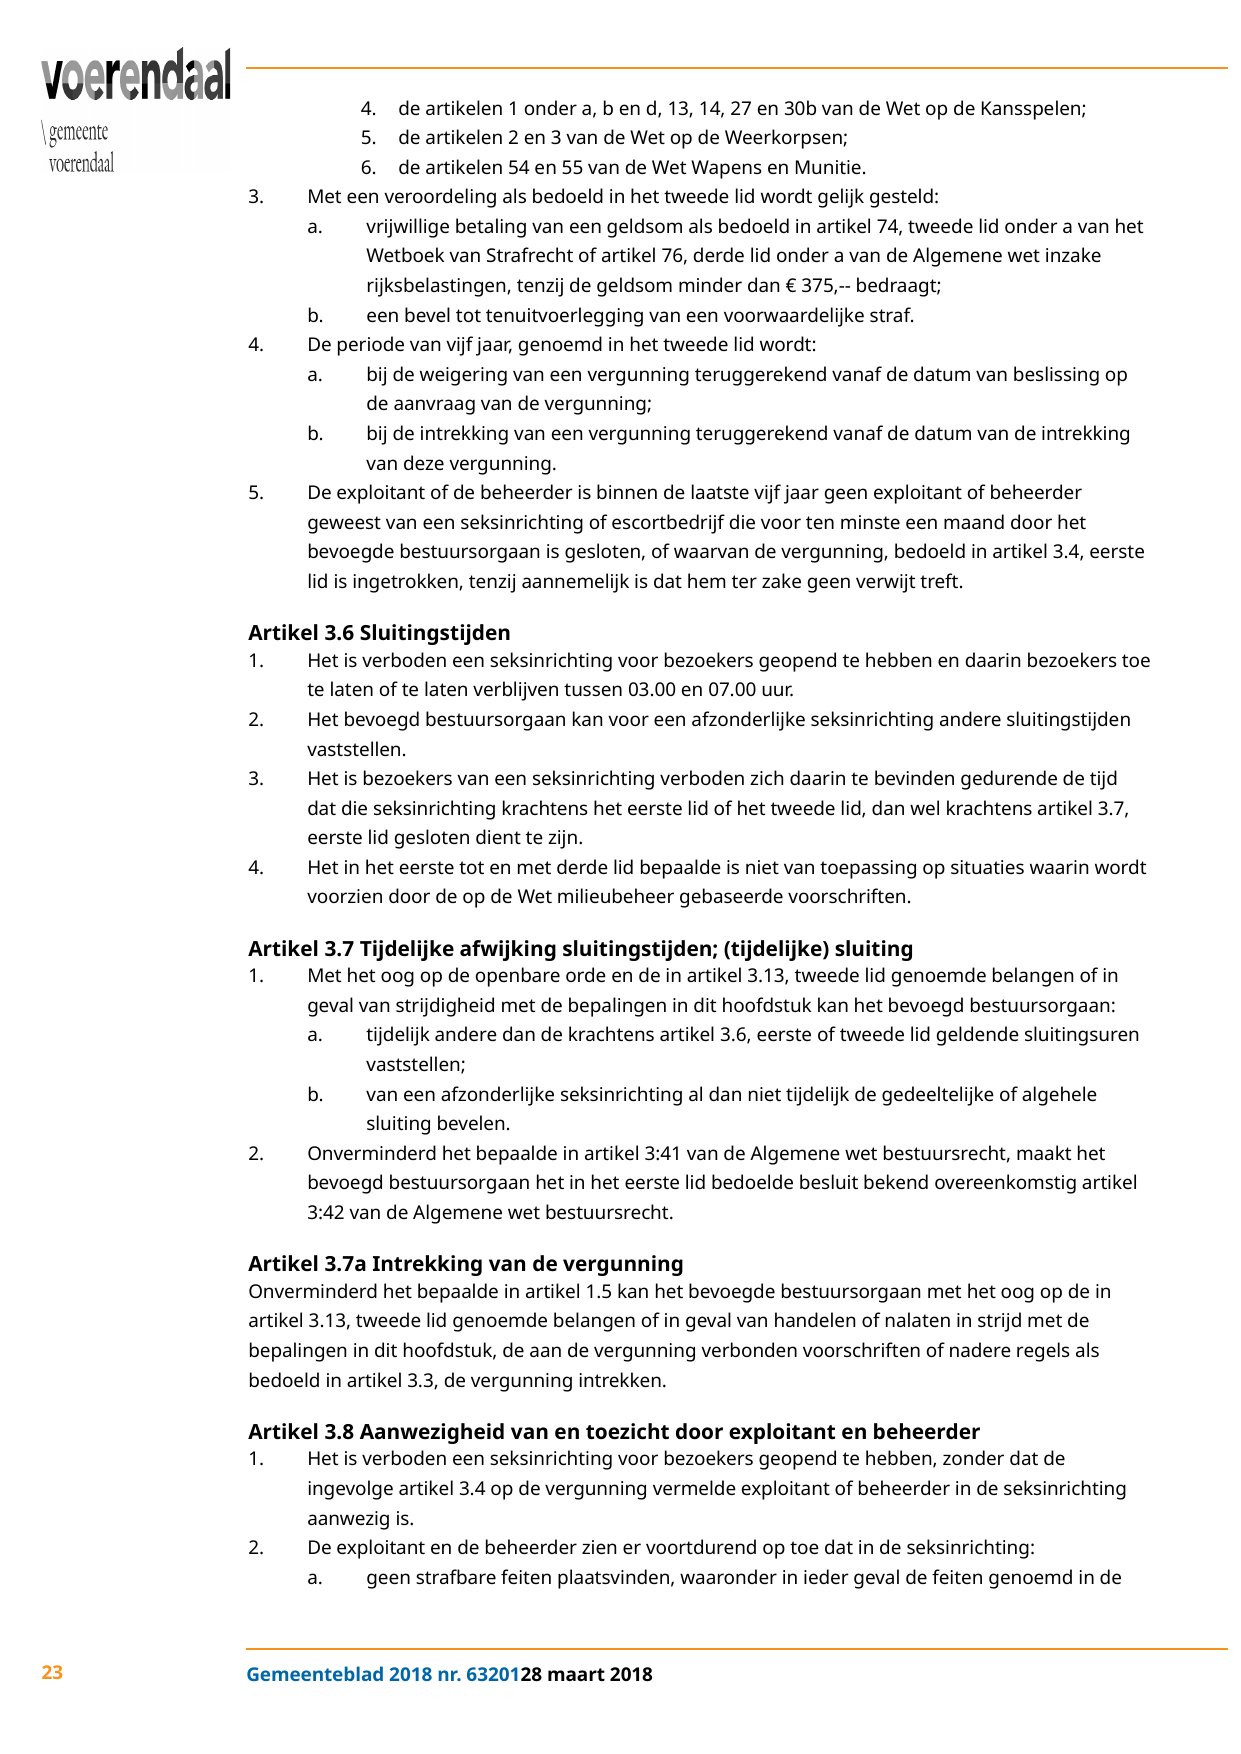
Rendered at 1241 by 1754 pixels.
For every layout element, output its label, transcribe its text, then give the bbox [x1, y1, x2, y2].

list Met een veroordeling als bedoeld in het tweede lid wordt gelijk gesteld: [248, 183, 1152, 209]
list De exploitant of de beheerder is binnen de laatste vijf jaar geen exploitant of beheerder geweest van een seksinrichting of escortbedrijf die voor ten minste een maand door het bevoegde bestuursorgaan is gesloten, of waarvan de vergunning, bedoeld in artikel 3.4, eerste lid is ingetrokken, tenzij aannemelijk is dat hem ter zake geen verwijt treft. [248, 479, 1152, 594]
list Het bevoegd bestuursorgaan kan voor een afzonderlijke seksinrichting andere sluitingstijden vaststellen. [248, 706, 1152, 761]
list de artikelen 1 onder a, b en d, 13, 14, 27 en 30b van de Wet op de Kansspelen; [361, 95, 1152, 121]
list bij de intrekking van een vergunning teruggerekend vanaf de datum van de intrekking van deze vergunning. [307, 420, 1152, 476]
list Het is bezoekers van een seksinrichting verboden zich daarin te bevinden gedurende de tijd dat die seksinrichting krachtens het eerste lid of het tweede lid, dan wel krachtens artikel 3.7, eerste lid gesloten dient te zijn. [248, 765, 1152, 850]
list de artikelen 2 en 3 van de Wet op de Weerkorpsen; [361, 124, 1152, 150]
list Het is verboden een seksinrichting voor bezoekers geopend te hebben, zonder dat de ingevolge artikel 3.4 op de vergunning vermelde exploitant of beheerder in de seksinrichting aanwezig is. [248, 1446, 1152, 1531]
list bij de weigering van een vergunning teruggerekend vanaf de datum van beslissing op de aanvraag van de vergunning; [307, 361, 1152, 416]
list tijdelijk andere dan de krachtens artikel 3.6, eerste of tweede lid geldende sluitingsuren vaststellen; [307, 1022, 1152, 1077]
picture [41, 47, 231, 172]
list Het is verboden een seksinrichting voor bezoekers geopend te hebben en daarin bezoekers toe te laten of te laten verblijven tussen 03.00 en 07.00 uur. [248, 647, 1152, 702]
list een bevel tot tenuitvoerlegging van een voorwaardelijke straf. [307, 302, 1152, 328]
list Het in het eerste tot en met derde lid bepaalde is niet van toepassing op situaties waarin wordt voorzien door de op de Wet milieubeheer gebaseerde voorschriften. [248, 854, 1152, 909]
list De exploitant en de beheerder zien er voortdurend op toe dat in de seksinrichting: [248, 1534, 1152, 1560]
list De periode van vijf jaar, genoemd in het tweede lid wordt: [248, 331, 1152, 357]
text Onverminderd het bepaalde in artikel 1.5 kan het bevoegde bestuursorgaan met het oog op de in artikel 3.13, tweede lid genoemde belangen of in geval van handelen of nalaten in strijd met de bepalingen in dit hoofdstuk, de aan de vergunning verbonden voorschriften of nadere regels als bedoeld in artikel 3.3, de vergunning intrekken. [248, 1278, 1152, 1392]
text Artikel 3.7a Intrekking van de vergunning [248, 1249, 1152, 1278]
text Artikel 3.7 Tijdelijke afwijking sluitingstijden; (tijdelijke) sluiting [248, 934, 1152, 962]
list Onverminderd het bepaalde in artikel 3:41 van de Algemene wet bestuursrecht, maakt het bevoegd bestuursorgaan het in het eerste lid bedoelde besluit bekend overeenkomstig artikel 3:42 van de Algemene wet bestuursrecht. [248, 1140, 1152, 1225]
text Artikel 3.6 Sluitingstijden [248, 618, 1152, 647]
list van een afzonderlijke seksinrichting al dan niet tijdelijk de gedeeltelijke of algehele sluiting bevelen. [307, 1081, 1152, 1136]
text Artikel 3.8 Aanwezigheid van en toezicht door exploitant en beheerder [248, 1417, 1152, 1446]
list geen strafbare feiten plaatsvinden, waaronder in ieder geval de feiten genoemd in de [307, 1564, 1152, 1590]
list Met het oog op de openbare orde en de in artikel 3.13, tweede lid genoemde belangen of in geval van strijdigheid met de bepalingen in dit hoofdstuk kan het bevoegd bestuursorgaan: [248, 962, 1152, 1018]
list vrijwillige betaling van een geldsom als bedoeld in artikel 74, tweede lid onder a van het Wetboek van Strafrecht of artikel 76, derde lid onder a van de Algemene wet inzake rijksbelastingen, tenzij de geldsom minder dan € 375,-- bedraagt; [307, 213, 1152, 298]
list de artikelen 54 en 55 van de Wet Wapens en Munitie. [361, 154, 1152, 180]
